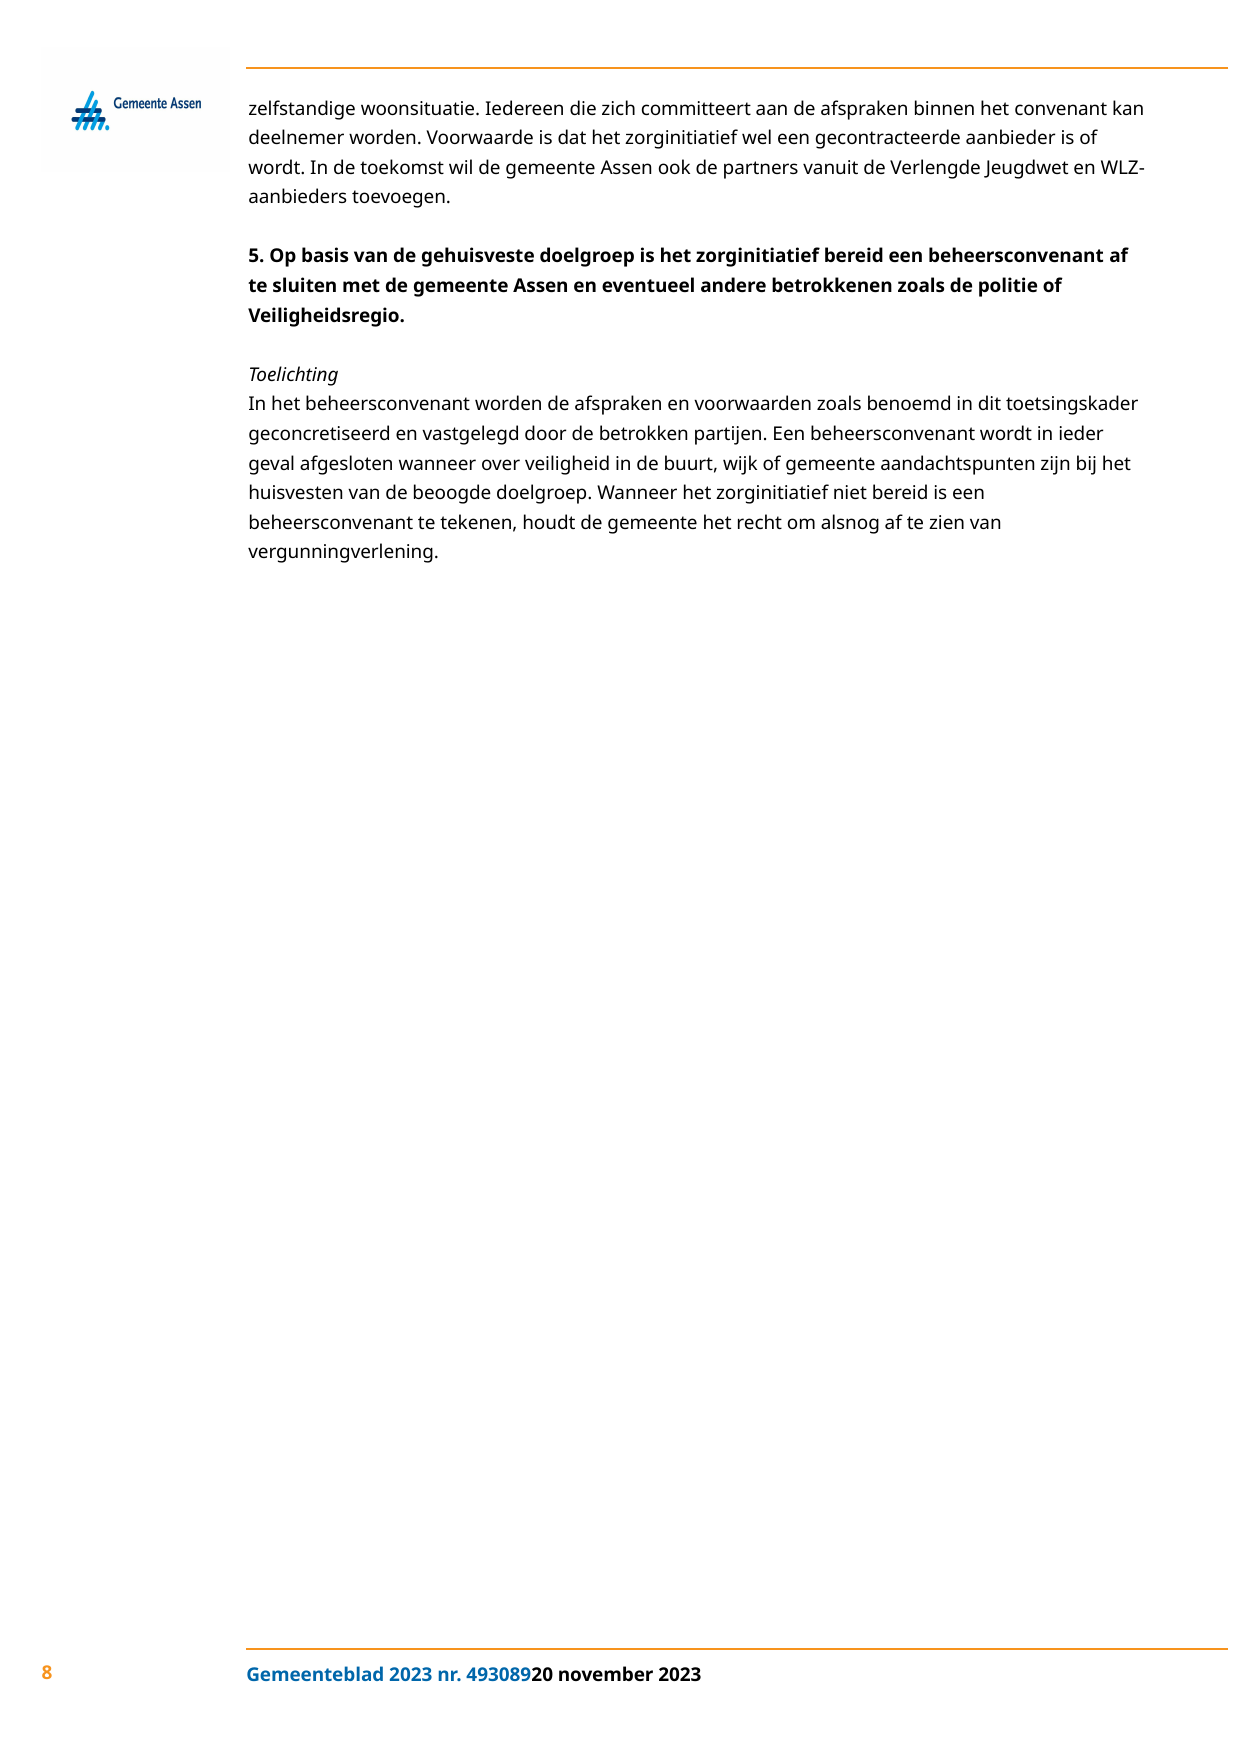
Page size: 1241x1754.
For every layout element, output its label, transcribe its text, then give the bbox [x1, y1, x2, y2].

text Toelichting [248, 361, 1152, 387]
text 5. Op basis van de gehuisveste doelgroep is het zorginitiatief bereid een beheersconvenant af te sluiten met de gemeente Assen en eventueel andere betrokkenen zoals de politie of Veiligheidsregio. [248, 243, 1152, 328]
text zelfstandige woonsituatie. Iedereen die zich committeert aan de afspraken binnen het convenant kan deelnemer worden. Voorwaarde is dat het zorginitiatief wel een gecontracteerde aanbieder is of wordt. In de toekomst wil de gemeente Assen ook de partners vanuit de Verlengde Jeugdwet en WLZ-aanbieders toevoegen. [248, 95, 1152, 209]
text In het beheersconvenant worden de afspraken en voorwaarden zoals benoemd in dit toetsingskader geconcretiseerd en vastgelegd door de betrokken partijen. Een beheersconvenant wordt in ieder geval afgesloten wanneer over veiligheid in de buurt, wijk of gemeente aandachtspunten zijn bij het huisvesten van de beoogde doelgroep. Wanneer het zorginitiatief niet bereid is een beheersconvenant te tekenen, houdt de gemeente het recht om alsnog af te zien van vergunningverlening. [248, 391, 1152, 564]
picture [41, 47, 231, 172]
